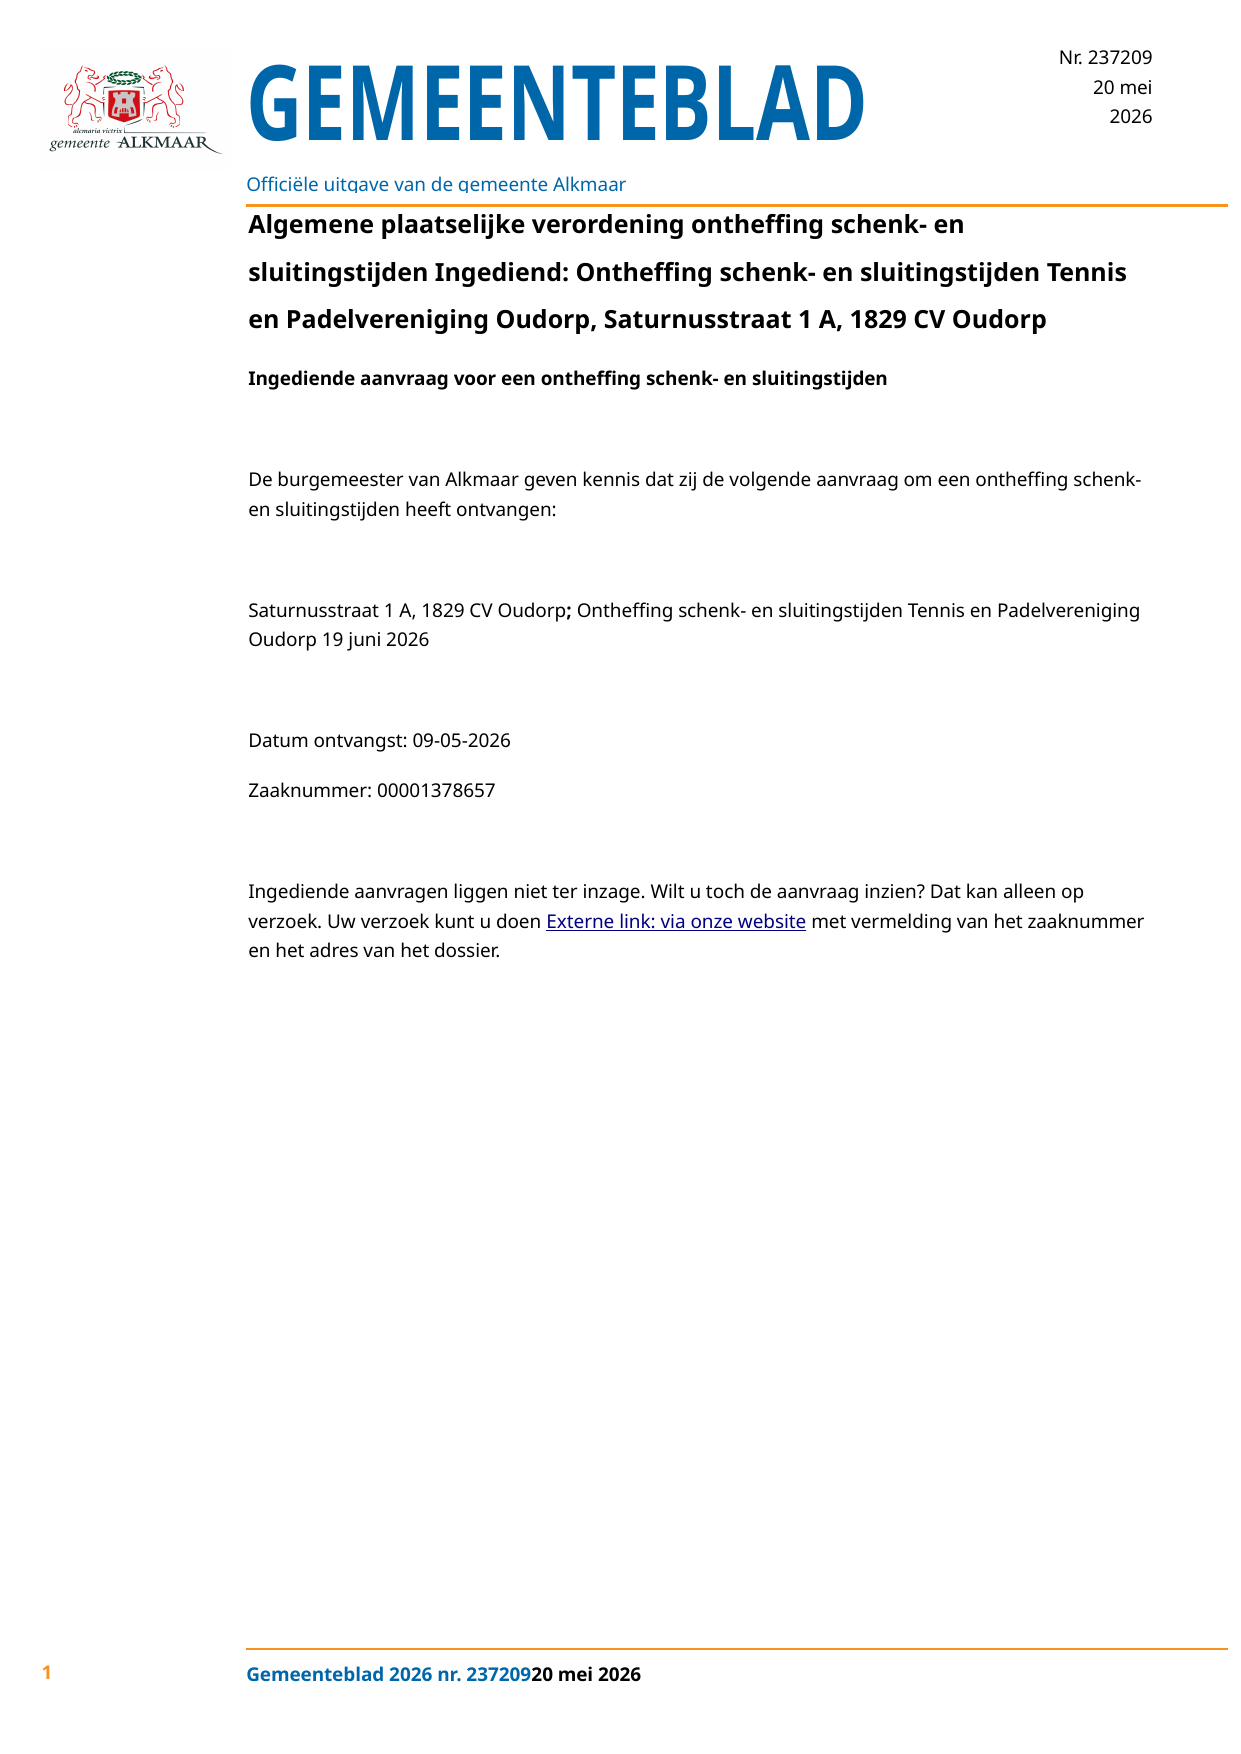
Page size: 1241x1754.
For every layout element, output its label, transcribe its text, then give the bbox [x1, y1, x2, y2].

text Datum ontvangst: 09-05-2026 [248, 727, 1152, 753]
text Ingediende aanvraag voor een ontheffing schenk- en sluitingstijden [248, 366, 1152, 391]
text Saturnusstraat 1 A, 1829 CV Oudorp; Ontheffing schenk- en sluitingstijden Tennis en Padelvereniging Oudorp 19 juni 2026 [248, 597, 1152, 652]
text Zaaknummer: 00001378657 [248, 778, 1152, 803]
picture [41, 47, 231, 172]
text Ingediende aanvragen liggen niet ter inzage. Wilt u toch de aanvraag inzien? Dat kan alleen op verzoek. Uw verzoek kunt u doen Externe link: via onze website met vermelding van het zaaknummer en het adres van het dossier. [248, 878, 1152, 963]
text Algemene plaatselijke verordening ontheffing schenk- en sluitingstijden Ingediend: Ontheffing schenk- en sluitingstijden Tennis en Padelvereniging Oudorp, Saturnusstraat 1 A, 1829 CV Oudorp [248, 207, 1152, 336]
text De burgemeester van Alkmaar geven kennis dat zij de volgende aanvraag om een ontheffing schenk- en sluitingstijden heeft ontvangen: [248, 466, 1152, 522]
